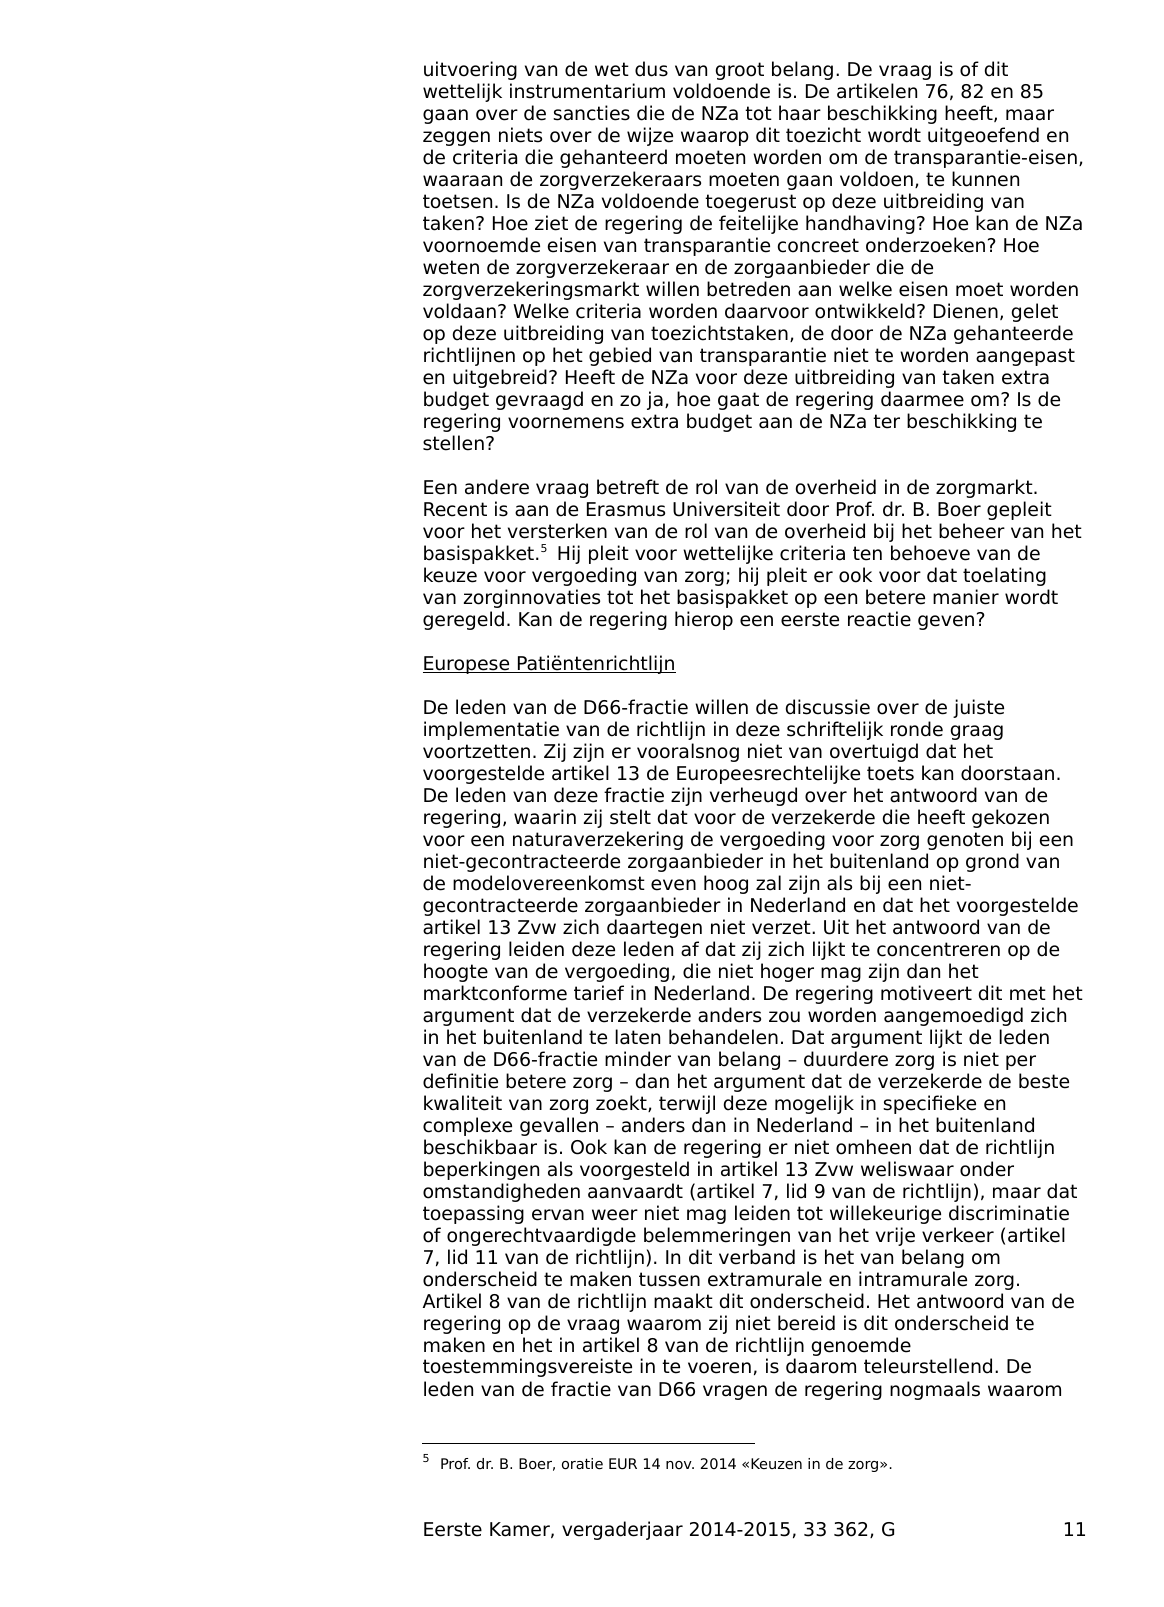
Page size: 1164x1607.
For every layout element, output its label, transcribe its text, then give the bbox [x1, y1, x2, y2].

text Een andere vraag betreft de rol van de overheid in de zorgmarkt. Recent is aan de Erasmus Universiteit door Prof. dr. B. Boer gepleit voor het versterken van de rol van de overheid bij het beheer van het basispakket. Hij pleit voor wettelijke criteria ten behoeve van de keuze voor vergoeding van zorg; hij pleit er ook voor dat toelating van zorginnovaties tot het basispakket op een betere manier wordt geregeld. Kan de regering hierop een eerste reactie geven? [422, 477, 1087, 631]
text De leden van de D66-fractie willen de discussie over de juiste implementatie van de richtlijn in deze schriftelijk ronde graag voortzetten. Zij zijn er vooralsnog niet van overtuigd dat het voorgestelde artikel 13 de Europeesrechtelijke toets kan doorstaan. De leden van deze fractie zijn verheugd over het antwoord van de regering, waarin zij stelt dat voor de verzekerde die heeft gekozen voor een naturaverzekering de vergoeding voor zorg genoten bij een niet-gecontracteerde zorgaanbieder in het buitenland op grond van de modelovereenkomst even hoog zal zijn als bij een niet-gecontracteerde zorgaanbieder in Nederland en dat het voorgestelde artikel 13 Zvw zich daartegen niet verzet. Uit het antwoord van de regering leiden deze leden af dat zij zich lijkt te concentreren op de hoogte van de vergoeding, die niet hoger mag zijn dan het marktconforme tarief in Nederland. De regering motiveert dit met het argument dat de verzekerde anders zou worden aangemoedigd zich in het buitenland te laten behandelen. Dat argument lijkt de leden van de D66-fractie minder van belang – duurdere zorg is niet per definitie betere zorg – dan het argument dat de verzekerde de beste kwaliteit van zorg zoekt, terwijl deze mogelijk in specifieke en complexe gevallen – anders dan in Nederland – in het buitenland beschikbaar is. Ook kan de regering er niet omheen dat de richtlijn beperkingen als voorgesteld in artikel 13 Zvw weliswaar onder omstandigheden aanvaardt (artikel 7, lid 9 van de richtlijn), maar dat toepassing ervan weer niet mag leiden tot willekeurige discriminatie of ongerechtvaardigde belemmeringen van het vrije verkeer (artikel 7, lid 11 van de richtlijn). In dit verband is het van belang om onderscheid te maken tussen extramurale en intramurale zorg. Artikel 8 van de richtlijn maakt dit onderscheid. Het antwoord van de regering op de vraag waarom zij niet bereid is dit onderscheid te maken en het in artikel 8 van de richtlijn genoemde toestemmingsvereiste in te voeren, is daarom teleurstellend. De leden van de fractie van D66 vragen de regering nogmaals waarom [422, 697, 1087, 1400]
text uitvoering van de wet dus van groot belang. De vraag is of dit wettelijk instrumentarium voldoende is. De artikelen 76, 82 en 85 gaan over de sancties die de NZa tot haar beschikking heeft, maar zeggen niets over de wijze waarop dit toezicht wordt uitgeoefend en de criteria die gehanteerd moeten worden om de transparantie-eisen, waaraan de zorgverzekeraars moeten gaan voldoen, te kunnen toetsen. Is de NZa voldoende toegerust op deze uitbreiding van taken? Hoe ziet de regering de feitelijke handhaving? Hoe kan de NZa voornoemde eisen van transparantie concreet onderzoeken? Hoe weten de zorgverzekeraar en de zorgaanbieder die de zorgverzekeringsmarkt willen betreden aan welke eisen moet worden voldaan? Welke criteria worden daarvoor ontwikkeld? Dienen, gelet op deze uitbreiding van toezichtstaken, de door de NZa gehanteerde richtlijnen op het gebied van transparantie niet te worden aangepast en uitgebreid? Heeft de NZa voor deze uitbreiding van taken extra budget gevraagd en zo ja, hoe gaat de regering daarmee om? Is de regering voornemens extra budget aan de NZa ter beschikking te stellen? [422, 59, 1087, 455]
text Prof. dr. B. Boer, oratie EUR 14 nov. 2014 «Keuzen in de zorg». [422, 1452, 1087, 1474]
subtitle Europese Patiëntenrichtlijn [422, 653, 1087, 675]
